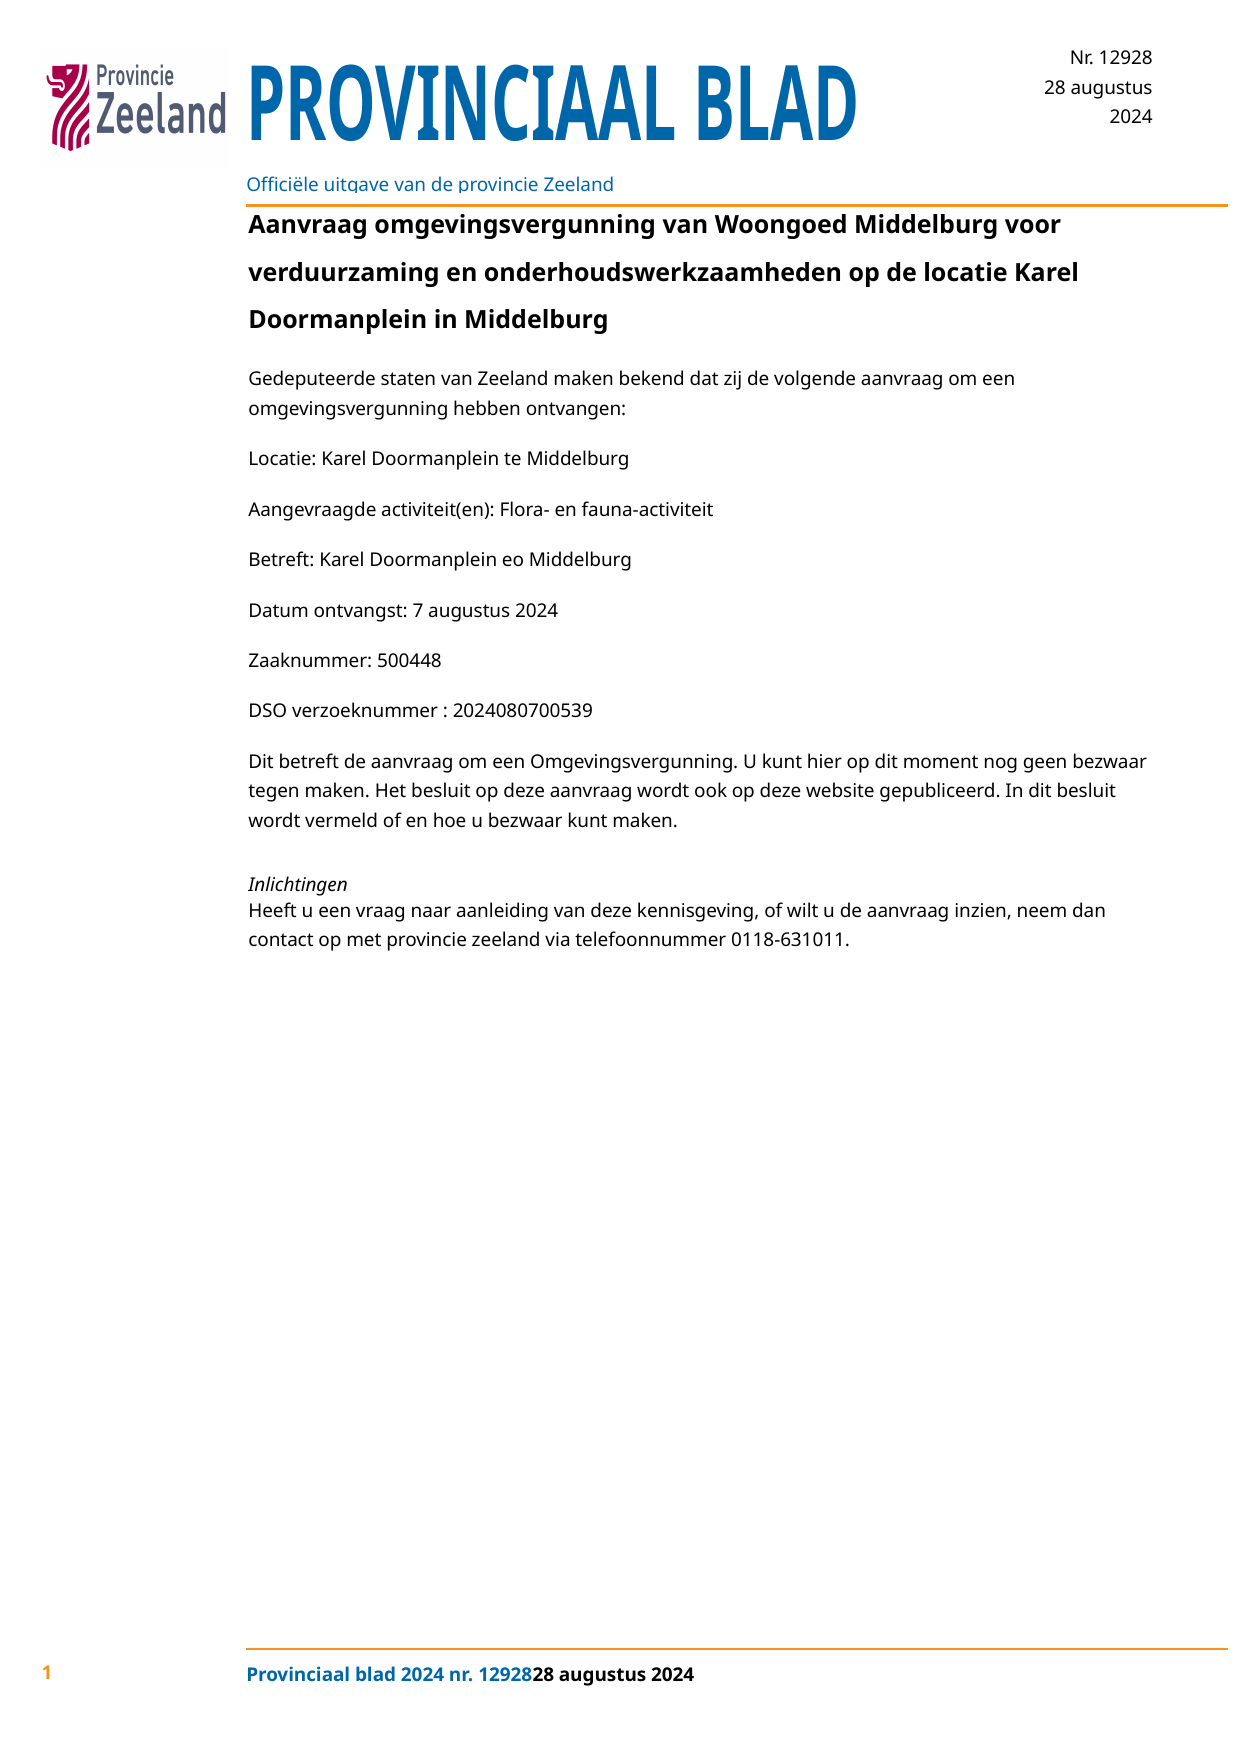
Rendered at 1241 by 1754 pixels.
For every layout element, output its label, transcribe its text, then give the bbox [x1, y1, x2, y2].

text Aangevraagde activiteit(en): Flora- en fauna-activiteit [248, 496, 1152, 522]
text Datum ontvangst: 7 augustus 2024 [248, 597, 1152, 622]
text Gedeputeerde staten van Zeeland maken bekend dat zij de volgende aanvraag om een omgevingsvergunning hebben ontvangen: [248, 366, 1152, 421]
text Betreft: Karel Doormanplein eo Middelburg [248, 546, 1152, 572]
text DSO verzoeknummer : 2024080700539 [248, 698, 1152, 723]
text Heeft u een vraag naar aanleiding van deze kennisgeving, of wilt u de aanvraag inzien, neem dan contact op met provincie zeeland via telefoonnummer 0118-631011. [248, 897, 1152, 952]
text Inlichtingen [248, 871, 1152, 897]
text Aanvraag omgevingsvergunning van Woongoed Middelburg voor verduurzaming en onderhoudswerkzaamheden op de locatie Karel Doormanplein in Middelburg [248, 207, 1152, 336]
text Zaaknummer: 500448 [248, 647, 1152, 673]
picture [41, 47, 231, 172]
text Dit betreft de aanvraag om een Omgevingsvergunning. U kunt hier op dit moment nog geen bezwaar tegen maken. Het besluit op deze aanvraag wordt ook op deze website gepubliceerd. In dit besluit wordt vermeld of en hoe u bezwaar kunt maken. [248, 748, 1152, 833]
text Locatie: Karel Doormanplein te Middelburg [248, 446, 1152, 471]
